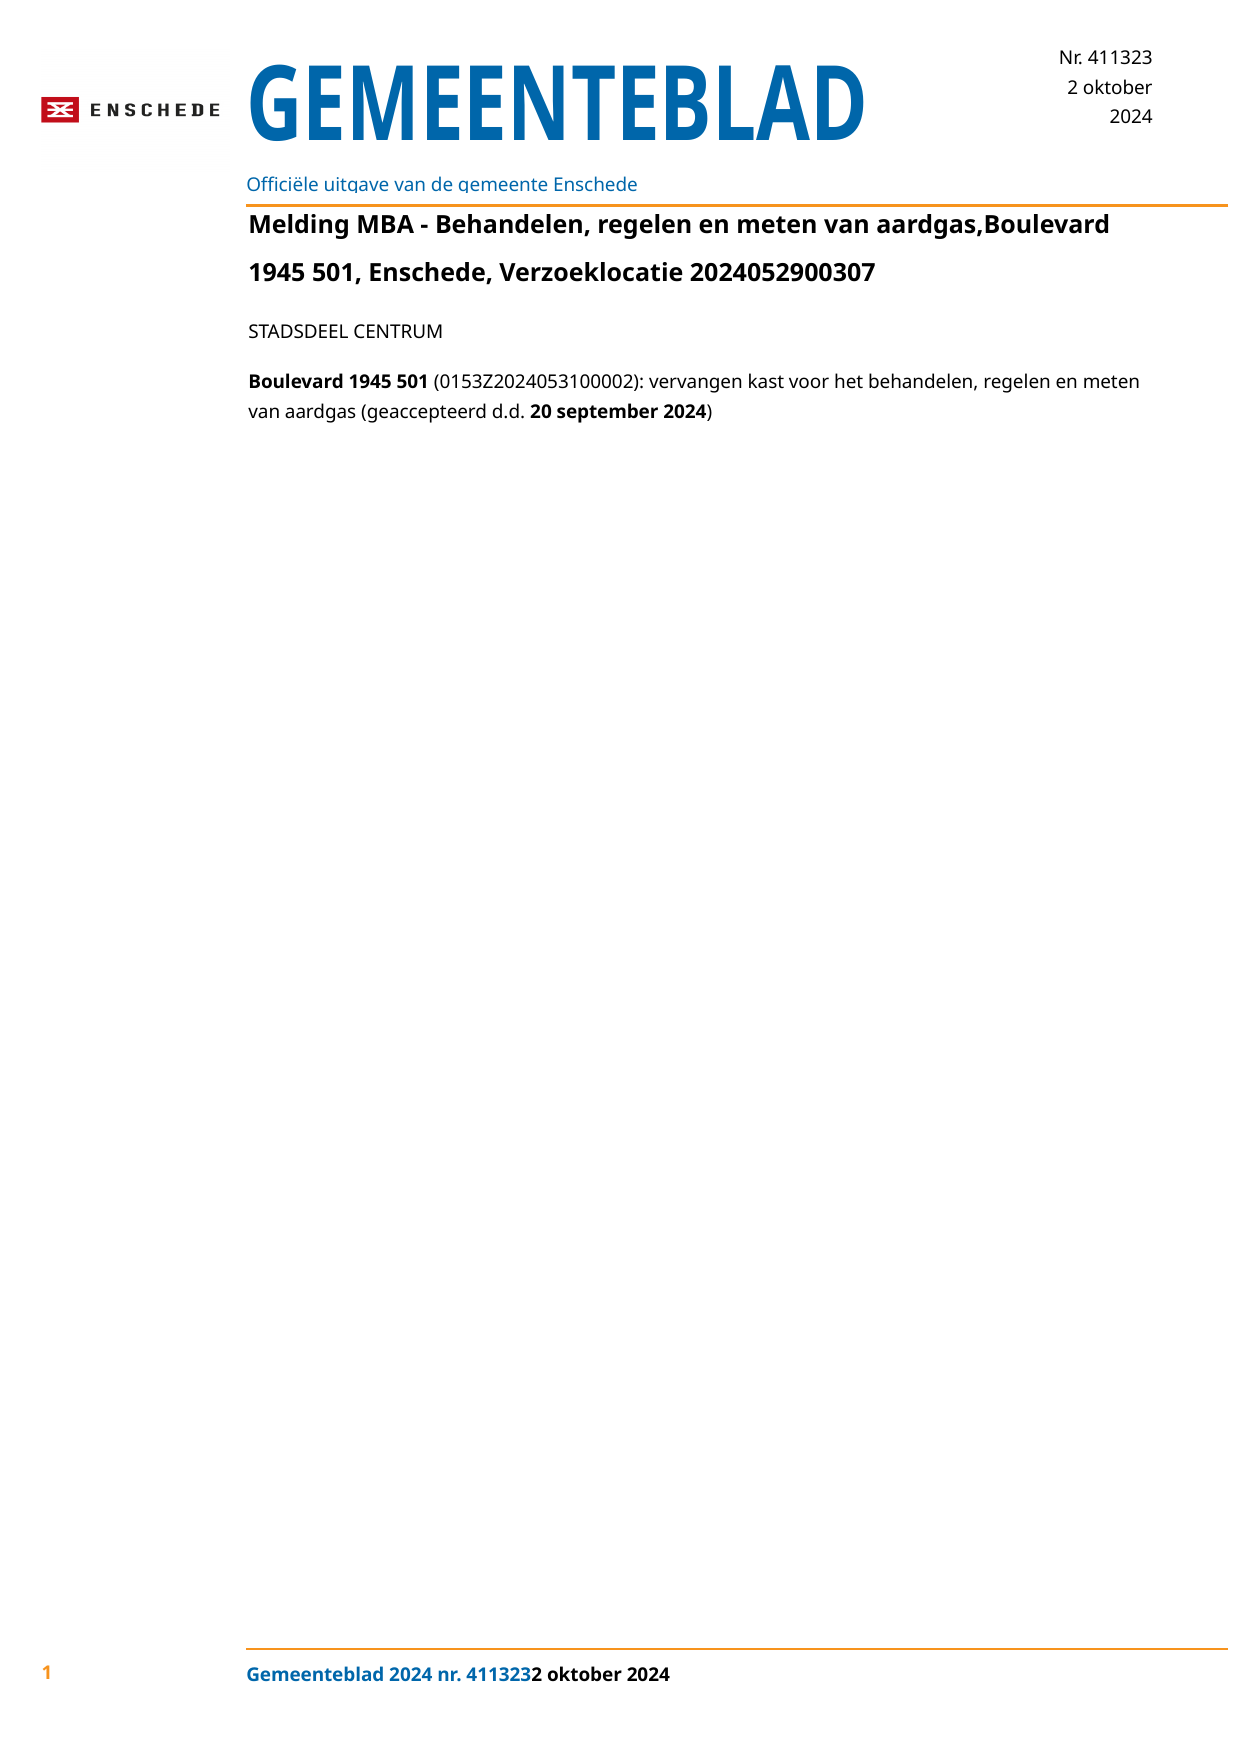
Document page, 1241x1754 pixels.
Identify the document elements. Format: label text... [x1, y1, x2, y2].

text Boulevard 1945 501 (0153Z2024053100002): vervangen kast voor het behandelen, regelen en meten van aardgas (geaccepteerd d.d. 20 september 2024) [248, 368, 1152, 424]
text Melding MBA - Behandelen, regelen en meten van aardgas,Boulevard 1945 501, Enschede, Verzoeklocatie 2024052900307 [248, 207, 1152, 288]
picture [41, 47, 231, 172]
text STADSDEEL CENTRUM [248, 318, 1152, 344]
